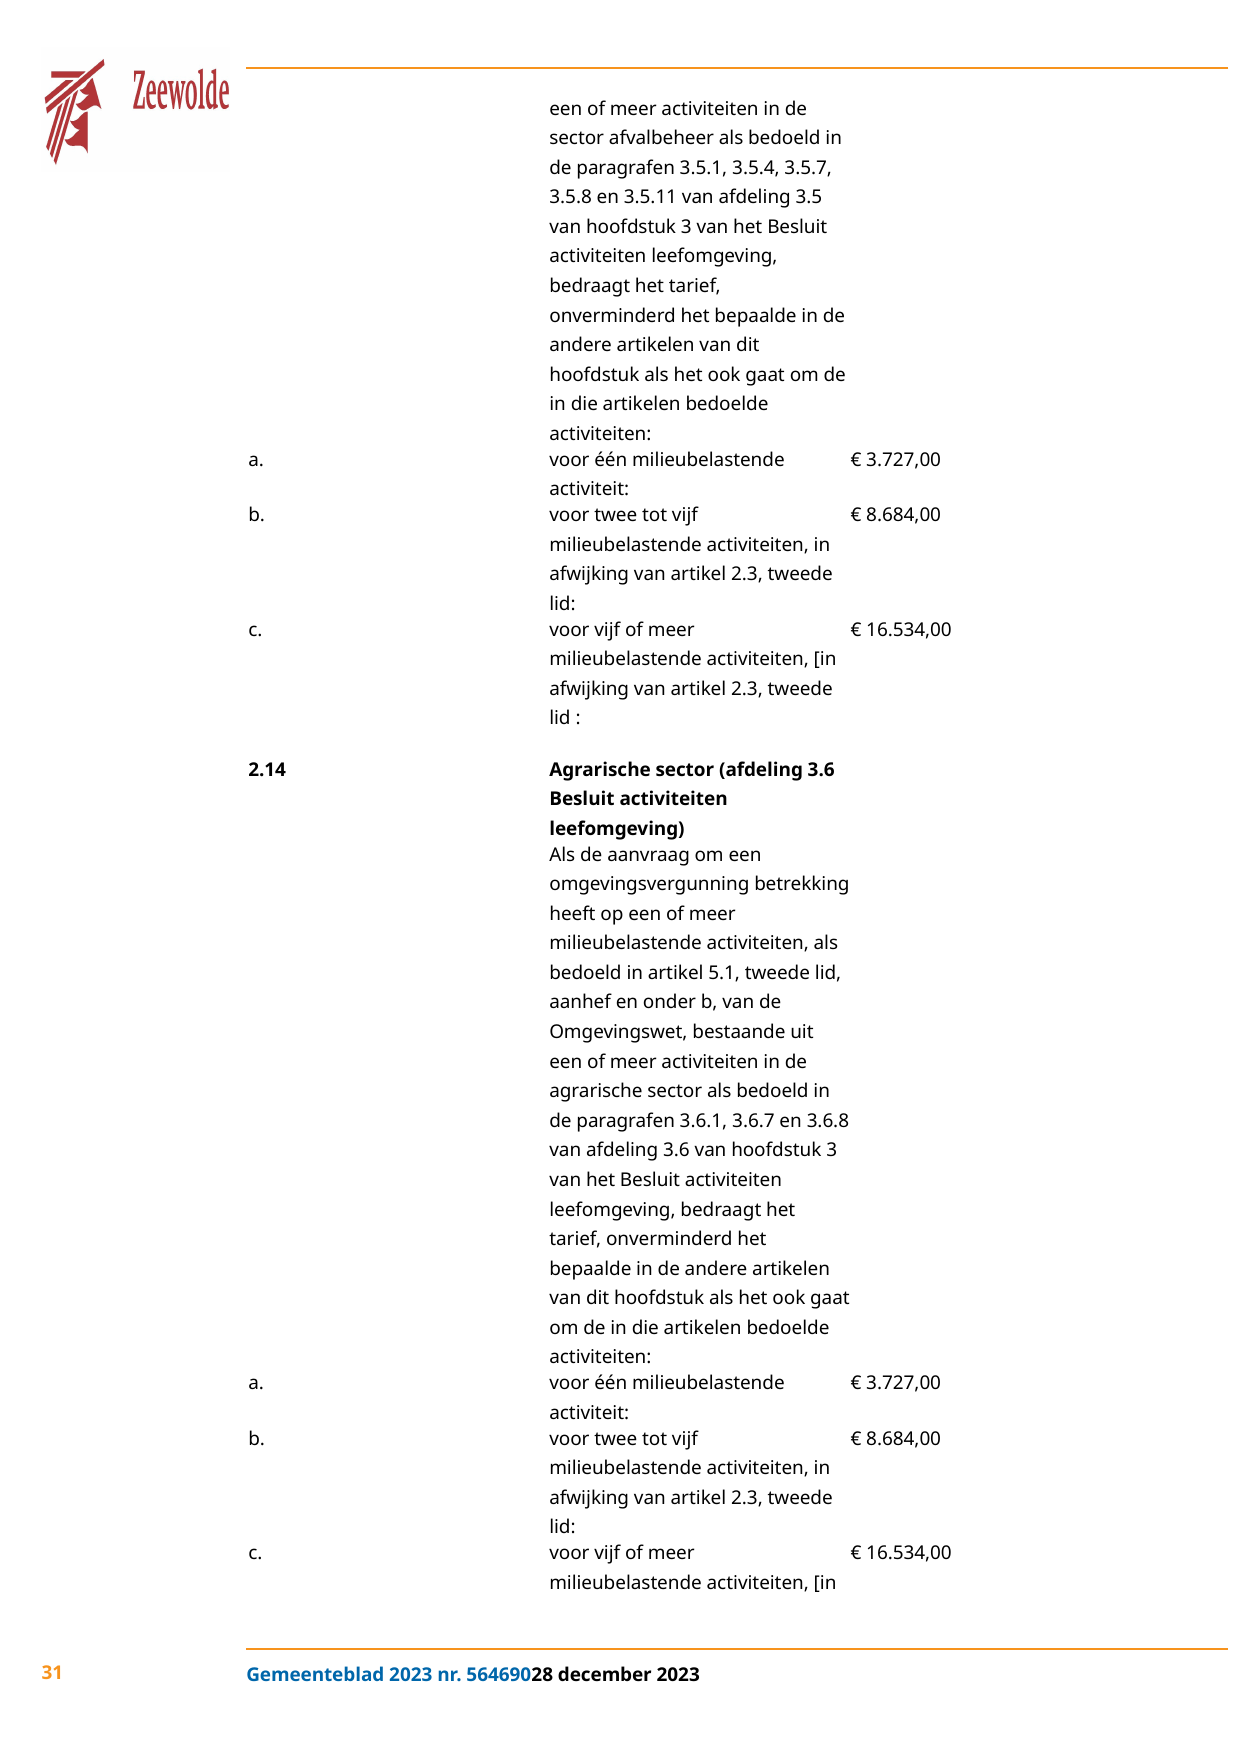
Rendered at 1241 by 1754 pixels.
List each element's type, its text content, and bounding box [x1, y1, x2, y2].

table_cell a. [248, 1370, 549, 1425]
table_cell [248, 841, 549, 1369]
table_cell b. [248, 501, 549, 616]
table_cell € 16.534,00 [850, 1539, 1152, 1594]
table_cell b. [248, 1425, 549, 1539]
table_cell voor twee tot vijf milieubelastende activiteiten, in afwijking van artikel 2.3, tweede lid: [549, 1425, 850, 1539]
table_cell voor twee tot vijf milieubelastende activiteiten, in afwijking van artikel 2.3, tweede lid: [549, 501, 850, 616]
table_cell een of meer activiteiten in de sector afvalbeheer als bedoeld in de paragrafen 3.5.1, 3.5.4, 3.5.7, 3.5.8 en 3.5.11 van afdeling 3.5 van hoofdstuk 3 van het Besluit activiteiten leefomgeving, bedraagt het tarief, onverminderd het bepaalde in de andere artikelen van dit hoofdstuk als het ook gaat om de in die artikelen bedoelde activiteiten: [549, 95, 850, 446]
table_cell [850, 95, 1152, 446]
table_cell 2.14 [248, 756, 549, 841]
table_cell c. [248, 1539, 549, 1594]
table_cell € 8.684,00 [850, 1425, 1152, 1539]
table_cell € 3.727,00 [850, 1370, 1152, 1425]
table_cell € 3.727,00 [850, 446, 1152, 501]
table_cell [850, 730, 1152, 756]
table_cell a. [248, 446, 549, 501]
table_cell [248, 95, 549, 446]
table_cell voor één milieubelastende activiteit: [549, 446, 850, 501]
table_cell [549, 730, 850, 756]
table_cell voor één milieubelastende activiteit: [549, 1370, 850, 1425]
table_cell € 16.534,00 [850, 616, 1152, 730]
picture [41, 47, 231, 172]
table_cell Als de aanvraag om een omgevingsvergunning betrekking heeft op een of meer milieubelastende activiteiten, als bedoeld in artikel 5.1, tweede lid, aanhef en onder b, van de Omgevingswet, bestaande uit een of meer activiteiten in de agrarische sector als bedoeld in de paragrafen 3.6.1, 3.6.7 en 3.6.8 van afdeling 3.6 van hoofdstuk 3 van het Besluit activiteiten leefomgeving, bedraagt het tarief, onverminderd het bepaalde in de andere artikelen van dit hoofdstuk als het ook gaat om de in die artikelen bedoelde activiteiten: [549, 841, 850, 1369]
table_cell voor vijf of meer milieubelastende activiteiten, [in [549, 1539, 850, 1594]
table_cell [850, 841, 1152, 1369]
table_cell € 8.684,00 [850, 501, 1152, 616]
table_cell [850, 756, 1152, 841]
table_cell voor vijf of meer milieubelastende activiteiten, [in afwijking van artikel 2.3, tweede lid : [549, 616, 850, 730]
table_cell Agrarische sector (afdeling 3.6 Besluit activiteiten leefomgeving) [549, 756, 850, 841]
table_cell c. [248, 616, 549, 730]
table_cell [248, 730, 549, 756]
